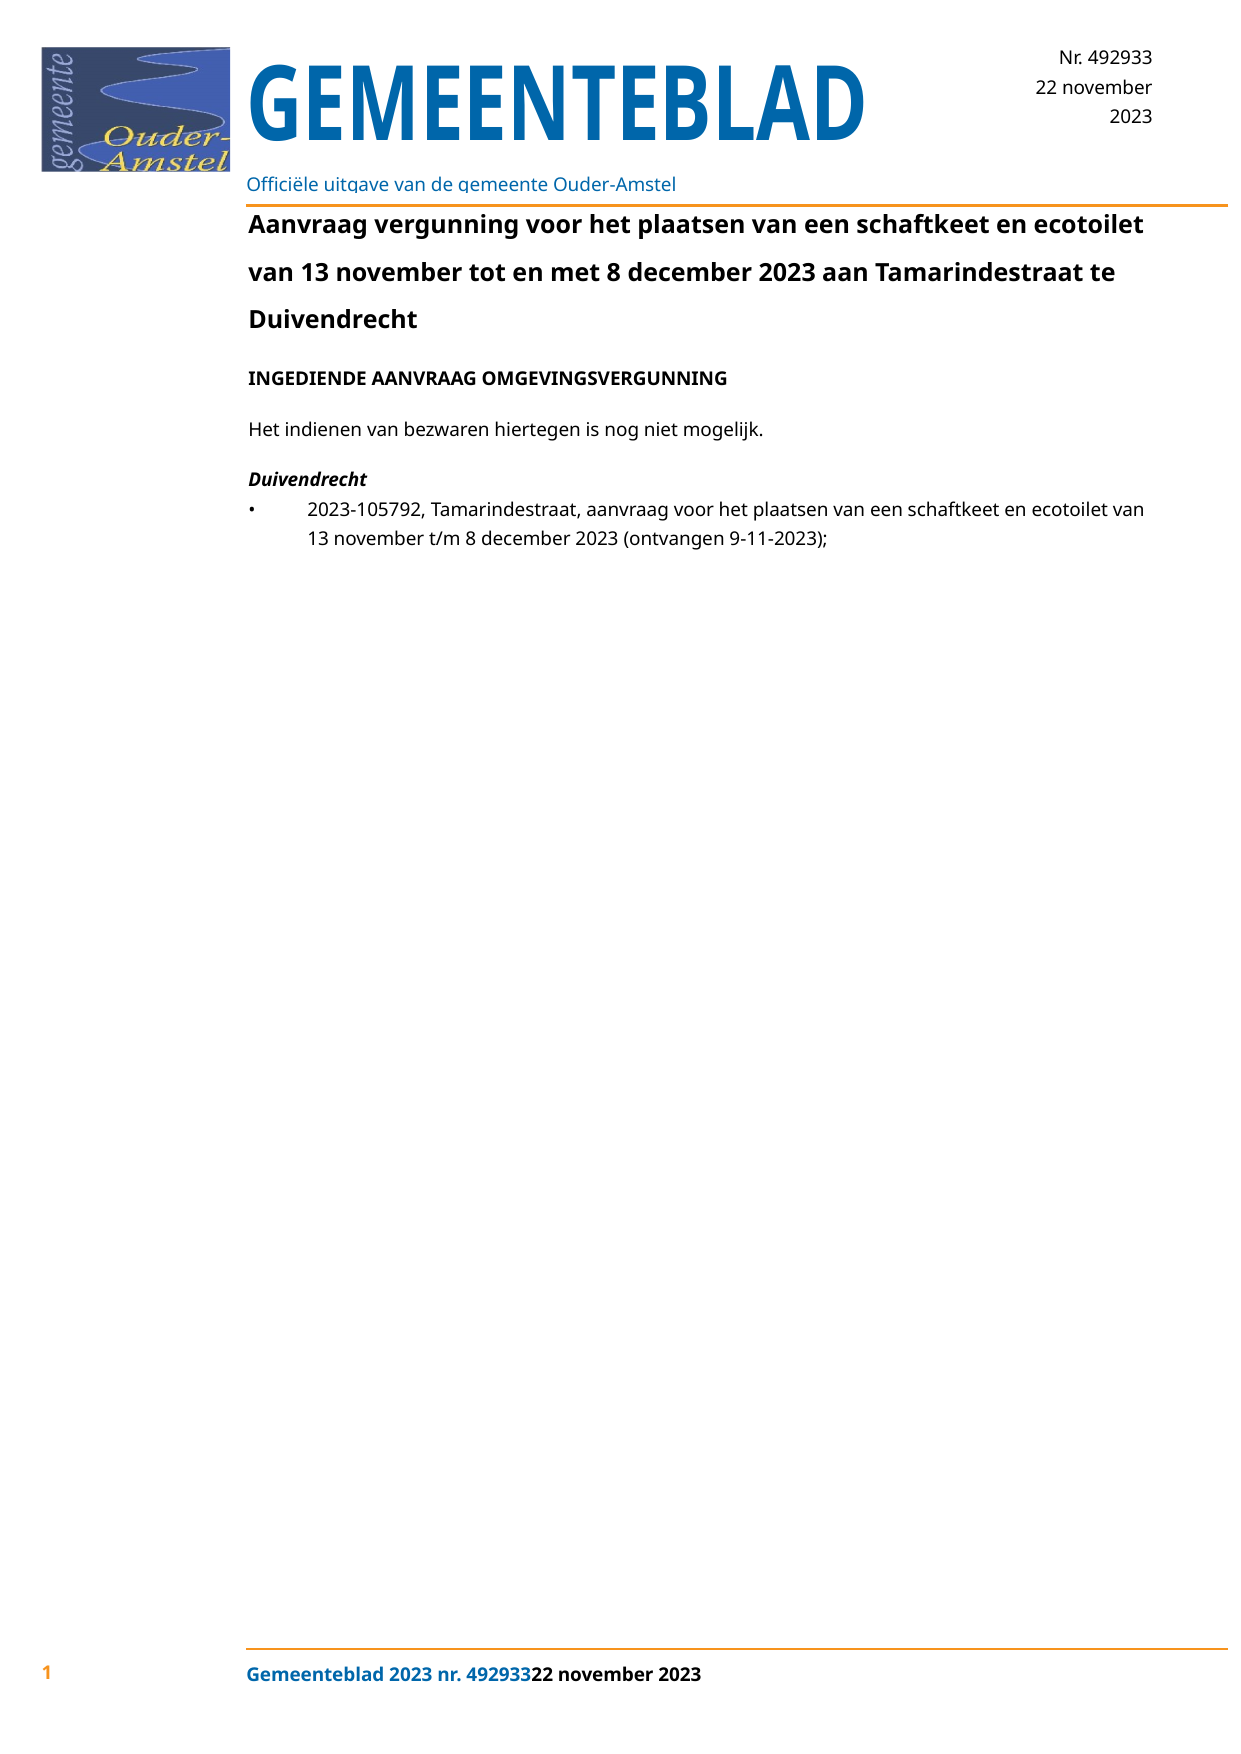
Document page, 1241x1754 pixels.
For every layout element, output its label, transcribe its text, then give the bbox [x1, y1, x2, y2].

picture [41, 47, 231, 172]
text Aanvraag vergunning voor het plaatsen van een schaftkeet en ecotoilet van 13 november tot en met 8 december 2023 aan Tamarindestraat te Duivendrecht [248, 207, 1152, 336]
text Duivendrecht [248, 466, 1152, 492]
list 2023-105792, Tamarindestraat, aanvraag voor het plaatsen van een schaftkeet en ecotoilet van 13 november t/m 8 december 2023 (ontvangen 9-11-2023); [248, 496, 1152, 551]
text INGEDIENDE AANVRAAG OMGEVINGSVERGUNNING [248, 366, 1152, 391]
text Het indienen van bezwaren hiertegen is nog niet mogelijk. [248, 416, 1152, 442]
